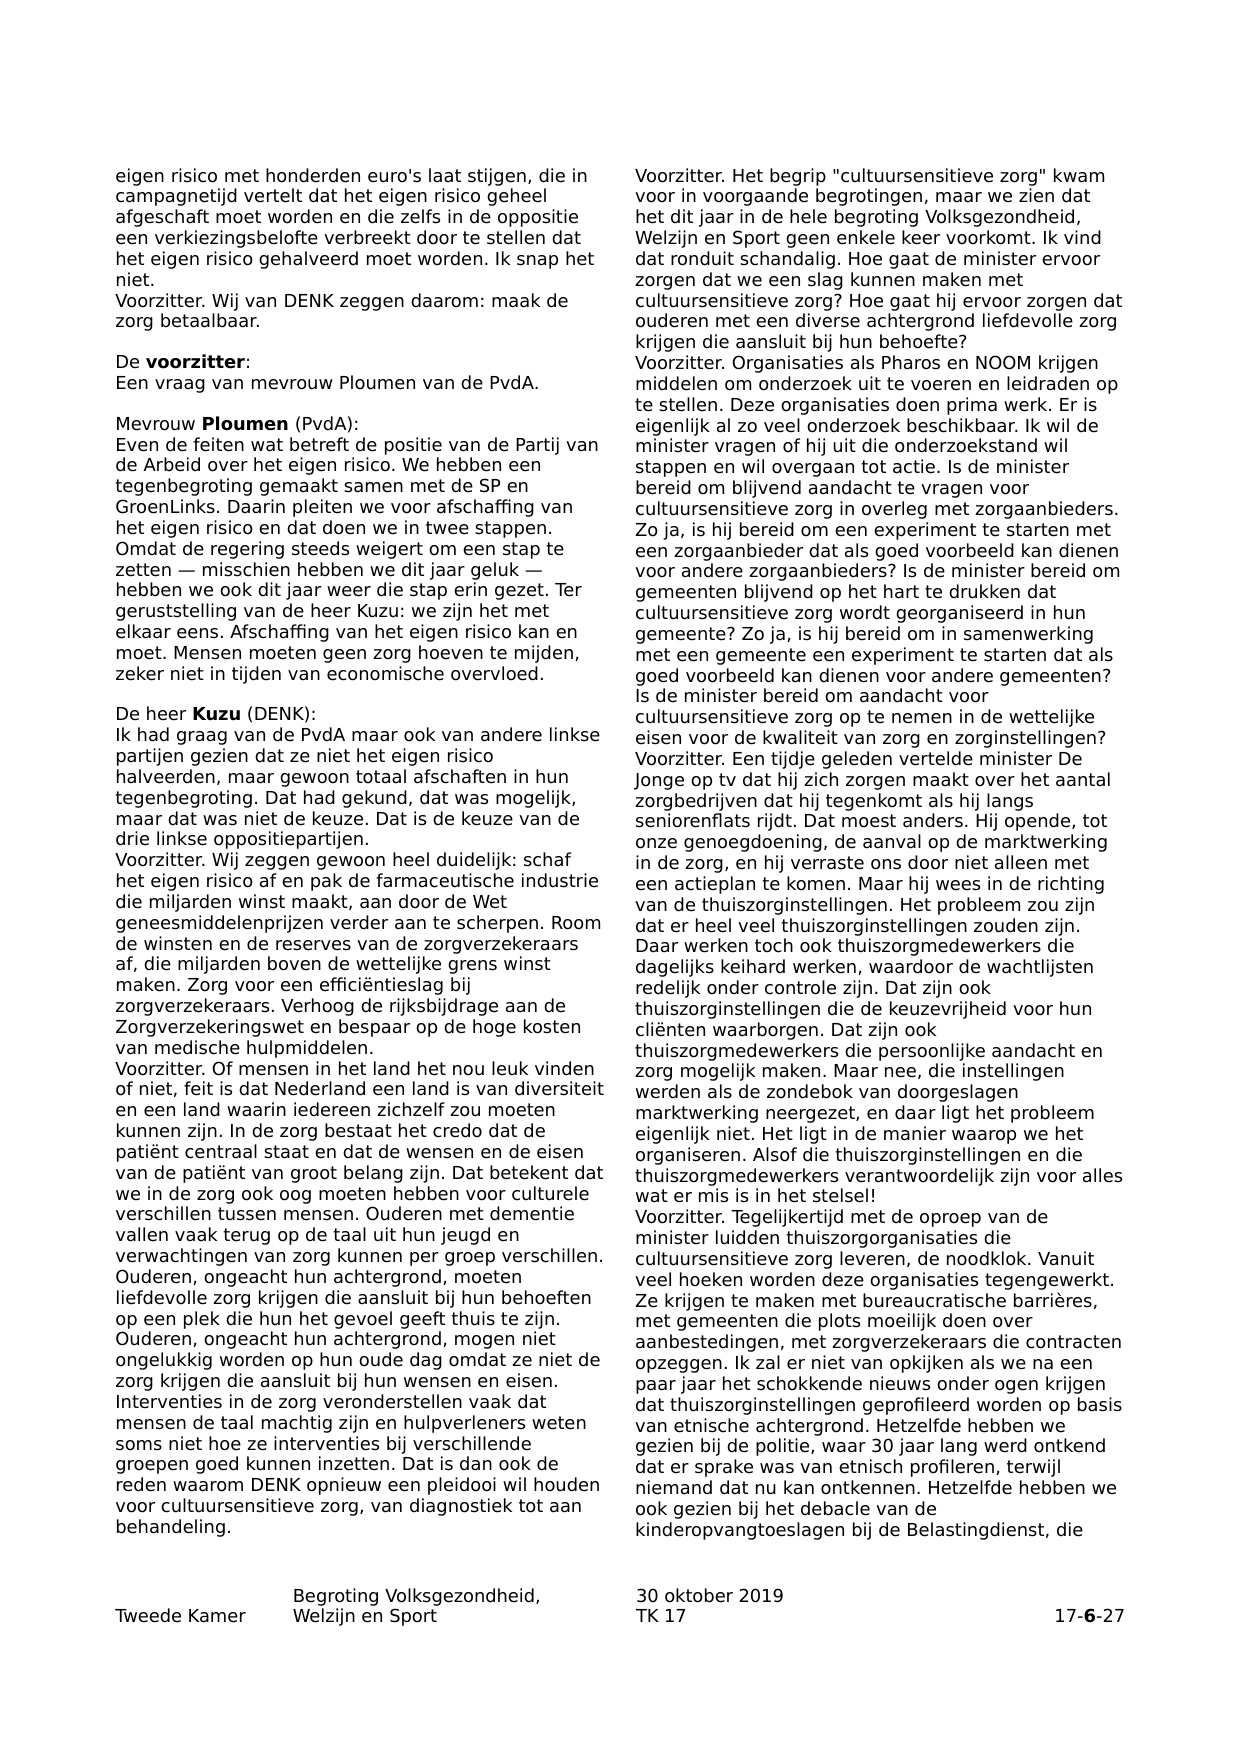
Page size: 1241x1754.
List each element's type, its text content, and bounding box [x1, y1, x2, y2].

text Voorzitter. Wij zeggen gewoon heel duidelijk: schaf het eigen risico af en pak de farmaceutische industrie die miljarden winst maakt, aan door de Wet geneesmiddelenprijzen verder aan te scherpen. Room de winsten en de reserves van de zorgverzekeraars af, die miljarden boven de wettelijke grens winst maken. Zorg voor een efficiëntieslag bij zorgverzekeraars. Verhoog de rijksbijdrage aan de Zorgverzekeringswet en bespaar op de hoge kosten van medische hulpmiddelen. [115, 850, 605, 1058]
text eigen risico met honderden euro's laat stijgen, die in campagnetijd vertelt dat het eigen risico geheel afgeschaft moet worden en die zelfs in de oppositie een verkiezingsbelofte verbreekt door te stellen dat het eigen risico gehalveerd moet worden. Ik snap het niet. [115, 165, 605, 290]
text Mevrouw Ploumen (PvdA): [115, 413, 605, 434]
text Voorzitter. Het begrip "cultuursensitieve zorg" kwam voor in voorgaande begrotingen, maar we zien dat het dit jaar in de hele begroting Volksgezondheid, Welzijn en Sport geen enkele keer voorkomt. Ik vind dat ronduit schandalig. Hoe gaat de minister ervoor zorgen dat we een slag kunnen maken met cultuursensitieve zorg? Hoe gaat hij ervoor zorgen dat ouderen met een diverse achtergrond liefdevolle zorg krijgen die aansluit bij hun behoefte? [635, 165, 1125, 353]
text Voorzitter. Wij van DENK zeggen daarom: maak de zorg betaalbaar. [115, 290, 605, 332]
text Voorzitter. Of mensen in het land het nou leuk vinden of niet, feit is dat Nederland een land is van diversiteit en een land waarin iedereen zichzelf zou moeten kunnen zijn. In de zorg bestaat het credo dat de patiënt centraal staat en dat de wensen en de eisen van de patiënt van groot belang zijn. Dat betekent dat we in de zorg ook oog moeten hebben voor culturele verschillen tussen mensen. Ouderen met dementie vallen vaak terug op de taal uit hun jeugd en verwachtingen van zorg kunnen per groep verschillen. Ouderen, ongeacht hun achtergrond, moeten liefdevolle zorg krijgen die aansluit bij hun behoeften op een plek die hun het gevoel geeft thuis te zijn. Ouderen, ongeacht hun achtergrond, mogen niet ongelukkig worden op hun oude dag omdat ze niet de zorg krijgen die aansluit bij hun wensen en eisen. Interventies in de zorg veronderstellen vaak dat mensen de taal machtig zijn en hulpverleners weten soms niet hoe ze interventies bij verschillende groepen goed kunnen inzetten. Dat is dan ook de reden waarom DENK opnieuw een pleidooi wil houden voor cultuursensitieve zorg, van diagnostiek tot aan behandeling. [115, 1058, 605, 1537]
text Een vraag van mevrouw Ploumen van de PvdA. [115, 373, 605, 393]
text Voorzitter. Een tijdje geleden vertelde minister De Jonge op tv dat hij zich zorgen maakt over het aantal zorgbedrijven dat hij tegenkomt als hij langs seniorenflats rijdt. Dat moest anders. Hij opende, tot onze genoegdoening, de aanval op de marktwerking in de zorg, en hij verraste ons door niet alleen met een actieplan te komen. Maar hij wees in de richting van de thuiszorginstellingen. Het probleem zou zijn dat er heel veel thuiszorginstellingen zouden zijn. Daar werken toch ook thuiszorgmedewerkers die dagelijks keihard werken, waardoor de wachtlijsten redelijk onder controle zijn. Dat zijn ook thuiszorginstellingen die de keuzevrijheid voor hun cliënten waarborgen. Dat zijn ook thuiszorgmedewerkers die persoonlijke aandacht en zorg mogelijk maken. Maar nee, die instellingen werden als de zondebok van doorgeslagen marktwerking neergezet, en daar ligt het probleem eigenlijk niet. Het ligt in de manier waarop we het organiseren. Alsof die thuiszorginstellingen en die thuiszorgmedewerkers verantwoordelijk zijn voor alles wat er mis is in het stelsel! [635, 749, 1125, 1207]
text Voorzitter. Tegelijkertijd met de oproep van de minister luidden thuiszorgorganisaties die cultuursensitieve zorg leveren, de noodklok. Vanuit veel hoeken worden deze organisaties tegengewerkt. Ze krijgen te maken met bureaucratische barrières, met gemeenten die plots moeilijk doen over aanbestedingen, met zorgverzekeraars die contracten opzeggen. Ik zal er niet van opkijken als we na een paar jaar het schokkende nieuws onder ogen krijgen dat thuiszorginstellingen geprofileerd worden op basis van etnische achtergrond. Hetzelfde hebben we gezien bij de politie, waar 30 jaar lang werd ontkend dat er sprake was van etnisch profileren, terwijl niemand dat nu kan ontkennen. Hetzelfde hebben we ook gezien bij het debacle van de kinderopvangtoeslagen bij de Belastingdienst, die [635, 1207, 1125, 1540]
text Voorzitter. Organisaties als Pharos en NOOM krijgen middelen om onderzoek uit te voeren en leidraden op te stellen. Deze organisaties doen prima werk. Er is eigenlijk al zo veel onderzoek beschikbaar. Ik wil de minister vragen of hij uit die onderzoekstand wil stappen en wil overgaan tot actie. Is de minister bereid om blijvend aandacht te vragen voor cultuursensitieve zorg in overleg met zorgaanbieders. Zo ja, is hij bereid om een experiment te starten met een zorgaanbieder dat als goed voorbeeld kan dienen voor andere zorgaanbieders? Is de minister bereid om gemeenten blijvend op het hart te drukken dat cultuursensitieve zorg wordt georganiseerd in hun gemeente? Zo ja, is hij bereid om in samenwerking met een gemeente een experiment te starten dat als goed voorbeeld kan dienen voor andere gemeenten? Is de minister bereid om aandacht voor cultuursensitieve zorg op te nemen in de wettelijke eisen voor de kwaliteit van zorg en zorginstellingen? [635, 353, 1125, 749]
text De voorzitter: [115, 352, 605, 373]
text De heer Kuzu (DENK): [115, 704, 605, 725]
text Even de feiten wat betreft de positie van de Partij van de Arbeid over het eigen risico. We hebben een tegenbegroting gemaakt samen met de SP en GroenLinks. Daarin pleiten we voor afschaffing van het eigen risico en dat doen we in twee stappen. Omdat de regering steeds weigert om een stap te zetten — misschien hebben we dit jaar geluk — hebben we ook dit jaar weer die stap erin gezet. Ter geruststelling van de heer Kuzu: we zijn het met elkaar eens. Afschaffing van het eigen risico kan en moet. Mensen moeten geen zorg hoeven te mijden, zeker niet in tijden van economische overvloed. [115, 434, 605, 684]
text Ik had graag van de PvdA maar ook van andere linkse partijen gezien dat ze niet het eigen risico halveerden, maar gewoon totaal afschaften in hun tegenbegroting. Dat had gekund, dat was mogelijk, maar dat was niet de keuze. Dat is de keuze van de drie linkse oppositiepartijen. [115, 725, 605, 850]
